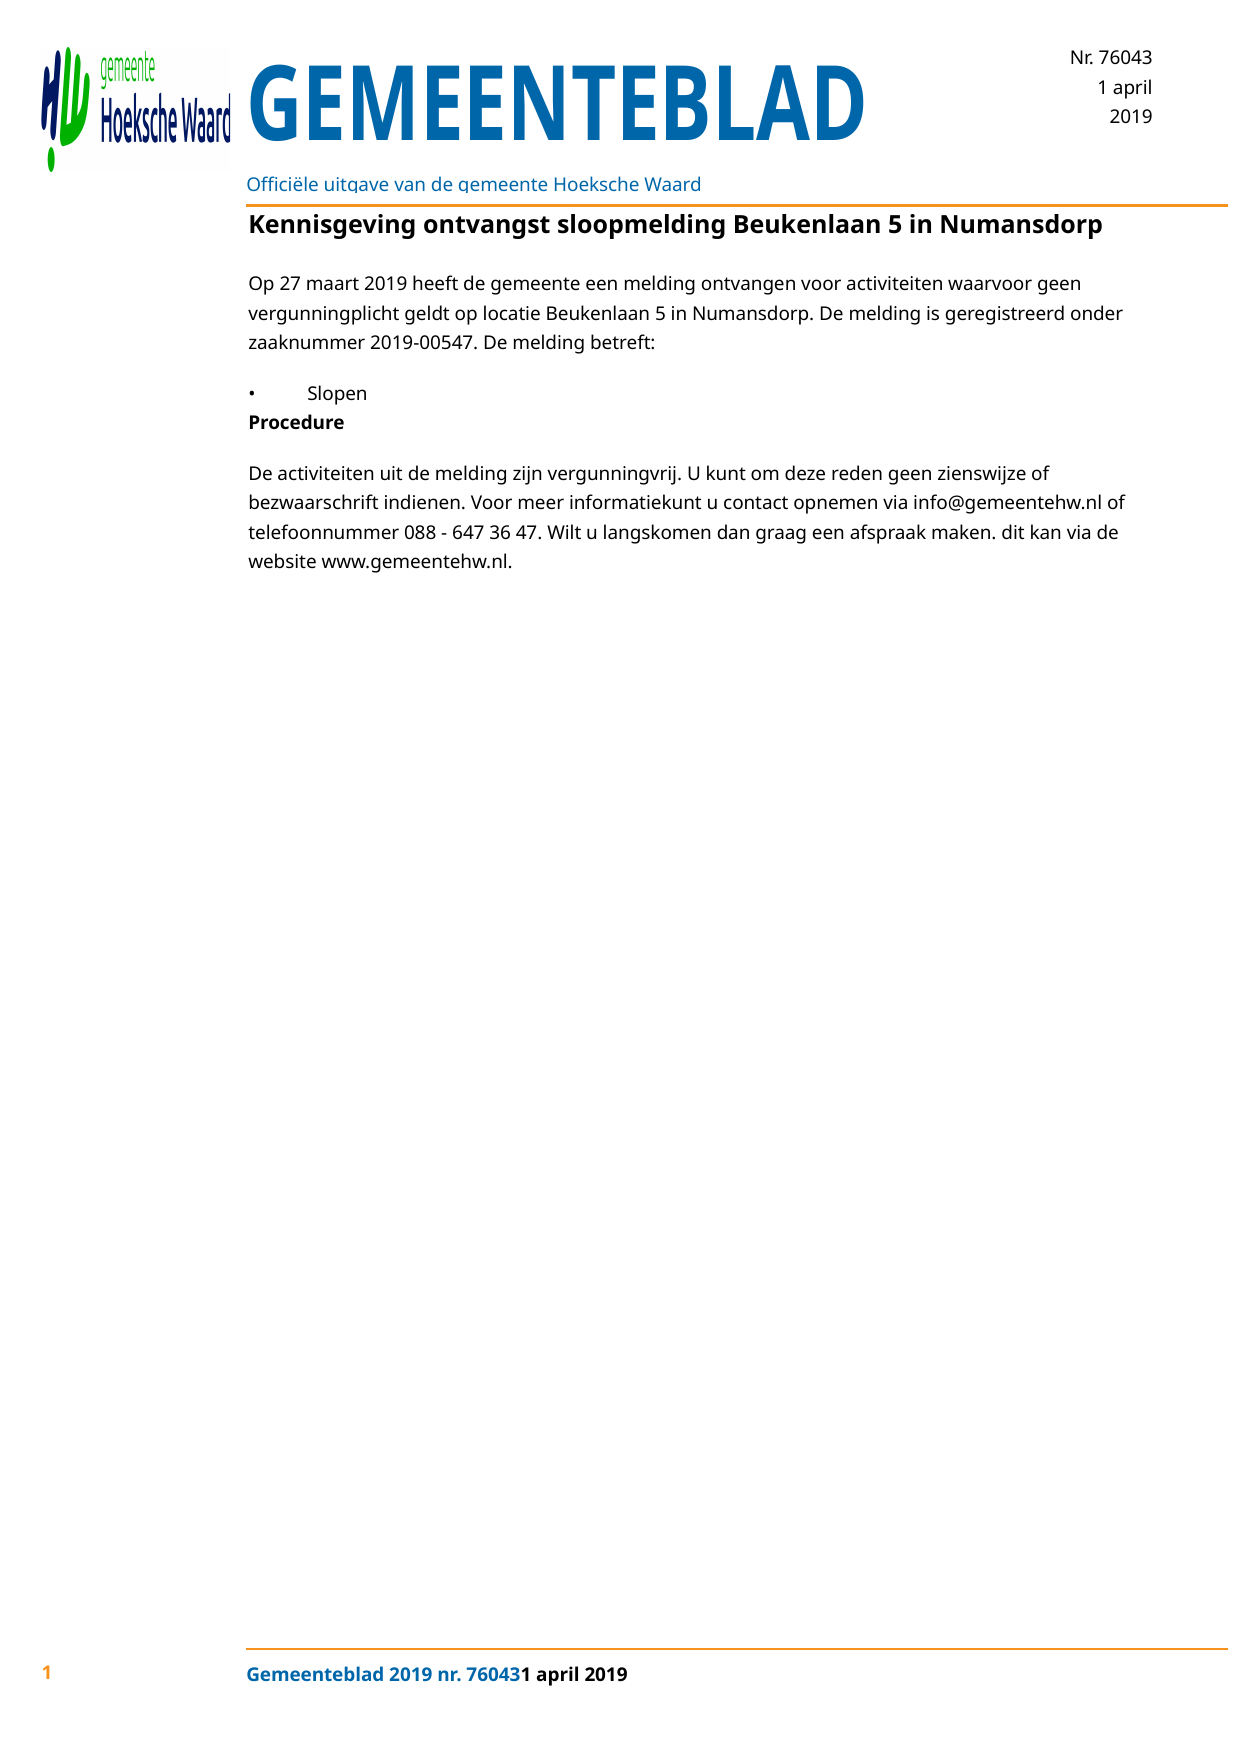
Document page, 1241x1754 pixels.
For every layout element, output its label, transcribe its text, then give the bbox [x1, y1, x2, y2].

text Procedure [248, 409, 1152, 435]
text De activiteiten uit de melding zijn vergunningvrij. U kunt om deze reden geen zienswijze of bezwaarschrift indienen. Voor meer informatiekunt u contact opnemen via info@gemeentehw.nl of telefoonnummer 088 - 647 36 47. Wilt u langskomen dan graag een afspraak maken. dit kan via de website www.gemeentehw.nl. [248, 460, 1152, 574]
picture [41, 47, 231, 172]
list Slopen [248, 380, 1152, 406]
text Op 27 maart 2019 heeft de gemeente een melding ontvangen voor activiteiten waarvoor geen vergunningplicht geldt op locatie Beukenlaan 5 in Numansdorp. De melding is geregistreerd onder zaaknummer 2019-00547. De melding betreft: [248, 270, 1152, 355]
text Kennisgeving ontvangst sloopmelding Beukenlaan 5 in Numansdorp [248, 207, 1152, 241]
